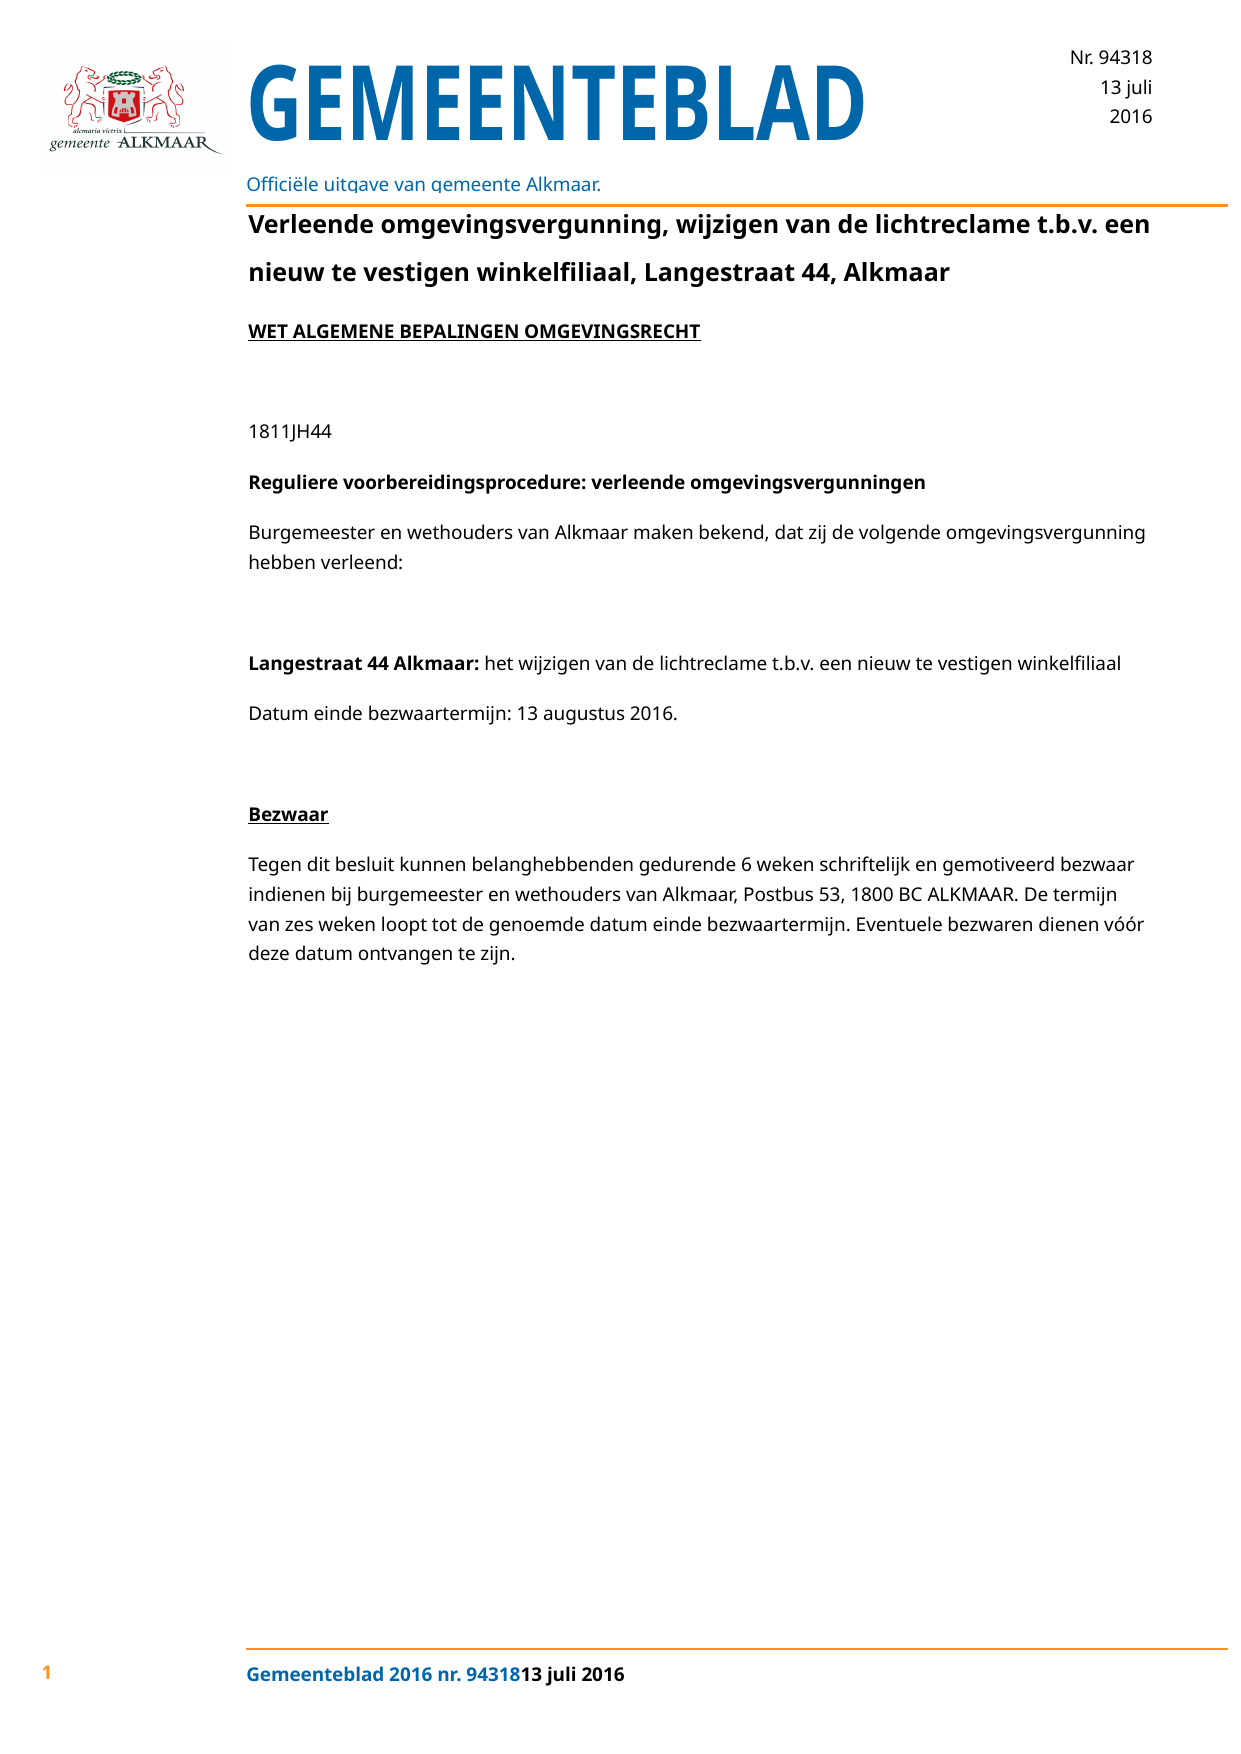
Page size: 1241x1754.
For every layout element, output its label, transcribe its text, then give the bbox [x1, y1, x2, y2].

picture [41, 47, 231, 172]
text Reguliere voorbereidingsprocedure: verleende omgevingsvergunningen [248, 469, 1152, 495]
text Burgemeester en wethouders van Alkmaar maken bekend, dat zij de volgende omgevingsvergunning hebben verleend: [248, 519, 1152, 575]
text Datum einde bezwaartermijn: 13 augustus 2016. [248, 700, 1152, 726]
text Bezwaar [248, 801, 1152, 827]
text WET ALGEMENE BEPALINGEN OMGEVINGSRECHT [248, 318, 1152, 344]
text 1811JH44 [248, 419, 1152, 444]
text Langestraat 44 Alkmaar: het wijzigen van de lichtreclame t.b.v. een nieuw te vestigen winkelfiliaal [248, 650, 1152, 676]
text Verleende omgevingsvergunning, wijzigen van de lichtreclame t.b.v. een nieuw te vestigen winkelfiliaal, Langestraat 44, Alkmaar [248, 207, 1152, 288]
text Tegen dit besluit kunnen belanghebbenden gedurende 6 weken schriftelijk en gemotiveerd bezwaar indienen bij burgemeester en wethouders van Alkmaar, Postbus 53, 1800 BC ALKMAAR. De termijn van zes weken loopt tot de genoemde datum einde bezwaartermijn. Eventuele bezwaren dienen vóór deze datum ontvangen te zijn. [248, 852, 1152, 966]
